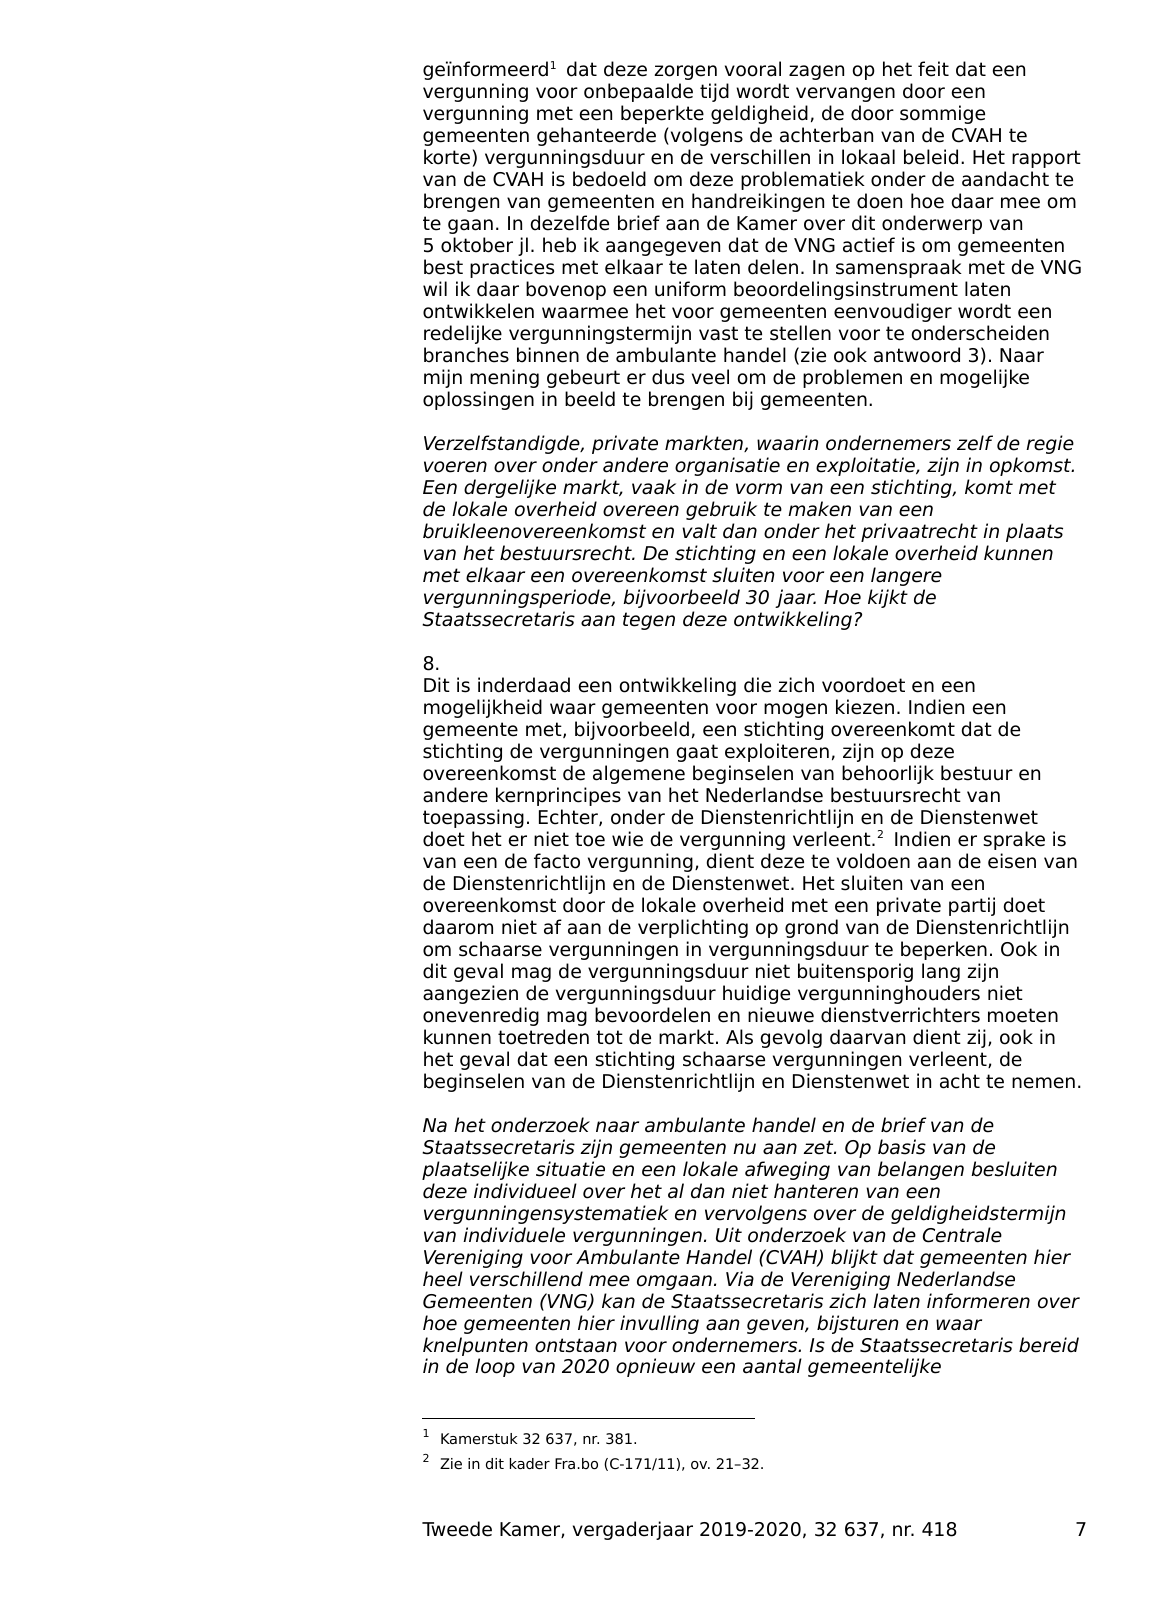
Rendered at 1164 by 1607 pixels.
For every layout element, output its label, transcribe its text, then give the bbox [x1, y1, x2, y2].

text Verzelfstandigde, private markten, waarin ondernemers zelf de regie voeren over onder andere organisatie en exploitatie, zijn in opkomst. Een dergelijke markt, vaak in de vorm van een stichting, komt met de lokale overheid overeen gebruik te maken van een bruikleenovereenkomst en valt dan onder het privaatrecht in plaats van het bestuursrecht. De stichting en een lokale overheid kunnen met elkaar een overeenkomst sluiten voor een langere vergunningsperiode, bijvoorbeeld 30 jaar. Hoe kijkt de Staatssecretaris aan tegen deze ontwikkeling? [422, 433, 1087, 631]
text Kamerstuk 32 637, nr. 381. [422, 1427, 1087, 1449]
text 8. [422, 653, 1087, 675]
text Zie in dit kader Fra.bo (C-171/11), ov. 21–32. [422, 1452, 1087, 1474]
text Dit is inderdaad een ontwikkeling die zich voordoet en een mogelijkheid waar gemeenten voor mogen kiezen. Indien een gemeente met, bijvoorbeeld, een stichting overeenkomt dat de stichting de vergunningen gaat exploiteren, zijn op deze overeenkomst de algemene beginselen van behoorlijk bestuur en andere kernprincipes van het Nederlandse bestuursrecht van toepassing. Echter, onder de Dienstenrichtlijn en de Dienstenwet doet het er niet toe wie de vergunning verleent. Indien er sprake is van een de facto vergunning, dient deze te voldoen aan de eisen van de Dienstenrichtlijn en de Dienstenwet. Het sluiten van een overeenkomst door de lokale overheid met een private partij doet daarom niet af aan de verplichting op grond van de Dienstenrichtlijn om schaarse vergunningen in vergunningsduur te beperken. Ook in dit geval mag de vergunningsduur niet buitensporig lang zijn aangezien de vergunningsduur huidige vergunninghouders niet onevenredig mag bevoordelen en nieuwe dienstverrichters moeten kunnen toetreden tot de markt. Als gevolg daarvan dient zij, ook in het geval dat een stichting schaarse vergunningen verleent, de beginselen van de Dienstenrichtlijn en Dienstenwet in acht te nemen. [422, 675, 1087, 1092]
text Na het onderzoek naar ambulante handel en de brief van de Staatssecretaris zijn gemeenten nu aan zet. Op basis van de plaatselijke situatie en een lokale afweging van belangen besluiten deze individueel over het al dan niet hanteren van een vergunningensystematiek en vervolgens over de geldigheidstermijn van individuele vergunningen. Uit onderzoek van de Centrale Vereniging voor Ambulante Handel (CVAH) blijkt dat gemeenten hier heel verschillend mee omgaan. Via de Vereniging Nederlandse Gemeenten (VNG) kan de Staatssecretaris zich laten informeren over hoe gemeenten hier invulling aan geven, bijsturen en waar knelpunten ontstaan voor ondernemers. Is de Staatssecretaris bereid in de loop van 2020 opnieuw een aantal gemeentelijke [422, 1115, 1087, 1378]
text geïnformeerd dat deze zorgen vooral zagen op het feit dat een vergunning voor onbepaalde tijd wordt vervangen door een vergunning met een beperkte geldigheid, de door sommige gemeenten gehanteerde (volgens de achterban van de CVAH te korte) vergunningsduur en de verschillen in lokaal beleid. Het rapport van de CVAH is bedoeld om deze problematiek onder de aandacht te brengen van gemeenten en handreikingen te doen hoe daar mee om te gaan. In dezelfde brief aan de Kamer over dit onderwerp van 5 oktober jl. heb ik aangegeven dat de VNG actief is om gemeenten best practices met elkaar te laten delen. In samenspraak met de VNG wil ik daar bovenop een uniform beoordelingsinstrument laten ontwikkelen waarmee het voor gemeenten eenvoudiger wordt een redelijke vergunningstermijn vast te stellen voor te onderscheiden branches binnen de ambulante handel (zie ook antwoord 3). Naar mijn mening gebeurt er dus veel om de problemen en mogelijke oplossingen in beeld te brengen bij gemeenten. [422, 59, 1087, 411]
